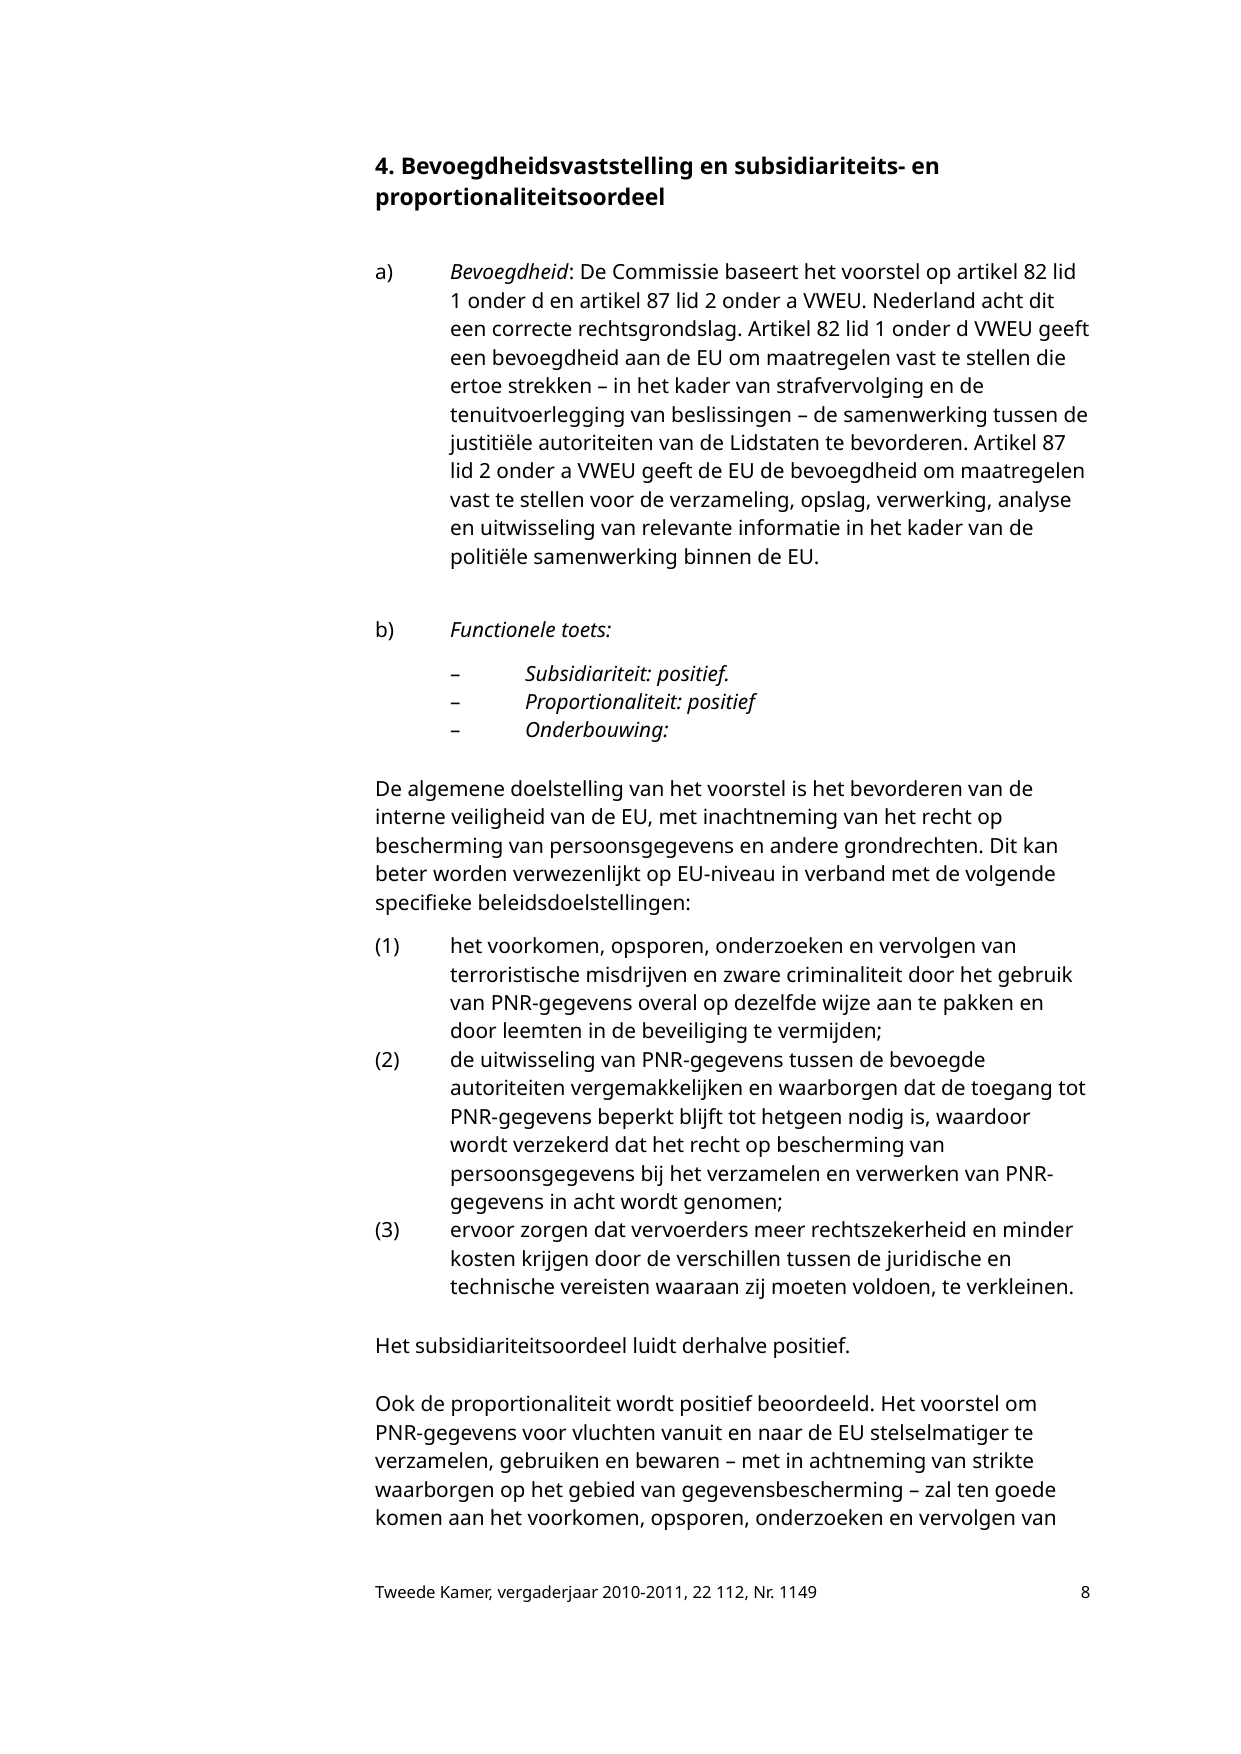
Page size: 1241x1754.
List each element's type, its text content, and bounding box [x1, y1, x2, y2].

text Ook de proportionaliteit wordt positief beoordeeld. Het voorstel om PNR-gegevens voor vluchten vanuit en naar de EU stelselmatiger te verzamelen, gebruiken en bewaren – met in achtneming van strikte waarborgen op het gebied van gegevensbescherming – zal ten goede komen aan het voorkomen, opsporen, onderzoeken en vervolgen van [375, 1389, 1090, 1532]
list Onderbouwing: [450, 716, 1090, 744]
list Functionele toets: [375, 615, 1090, 644]
list ervoor zorgen dat vervoerders meer rechtszekerheid en minder kosten krijgen door de verschillen tussen de juridische en technische vereisten waaraan zij moeten voldoen, te verkleinen. [375, 1216, 1090, 1301]
text De algemene doelstelling van het voorstel is het bevorderen van de interne veiligheid van de EU, met inachtneming van het recht op bescherming van persoonsgegevens en andere grondrechten. Dit kan beter worden verwezenlijkt op EU-niveau in verband met de volgende specifieke beleidsdoelstellingen: [375, 774, 1090, 916]
subtitle 4. Bevoegdheidsvaststelling en subsidiariteits- en proportionaliteitsoordeel [375, 150, 1090, 212]
text Het subsidiariteitsoordeel luidt derhalve positief. [375, 1331, 1090, 1359]
list Bevoegdheid: De Commissie baseert het voorstel op artikel 82 lid 1 onder d en artikel 87 lid 2 onder a VWEU. Nederland acht dit een correcte rechtsgrondslag. Artikel 82 lid 1 onder d VWEU geeft een bevoegdheid aan de EU om maatregelen vast te stellen die ertoe strekken – in het kader van strafvervolging en de tenuitvoerlegging van beslissingen – de samenwerking tussen de justitiële autoriteiten van de Lidstaten te bevorderen. Artikel 87 lid 2 onder a VWEU geeft de EU de bevoegdheid om maatregelen vast te stellen voor de verzameling, opslag, verwerking, analyse en uitwisseling van relevante informatie in het kader van de politiële samenwerking binnen de EU. [375, 257, 1090, 570]
list het voorkomen, opsporen, onderzoeken en vervolgen van terroristische misdrijven en zware criminaliteit door het gebruik van PNR-gegevens overal op dezelfde wijze aan te pakken en door leemten in de beveiliging te vermijden; [375, 931, 1090, 1045]
list de uitwisseling van PNR-gegevens tussen de bevoegde autoriteiten vergemakkelijken en waarborgen dat de toegang tot PNR-gegevens beperkt blijft tot hetgeen nodig is, waardoor wordt verzekerd dat het recht op bescherming van persoonsgegevens bij het verzamelen en verwerken van PNR-gegevens in acht wordt genomen; [375, 1045, 1090, 1216]
list Proportionaliteit: positief [450, 687, 1090, 716]
list Subsidiariteit: positief. [450, 659, 1090, 687]
